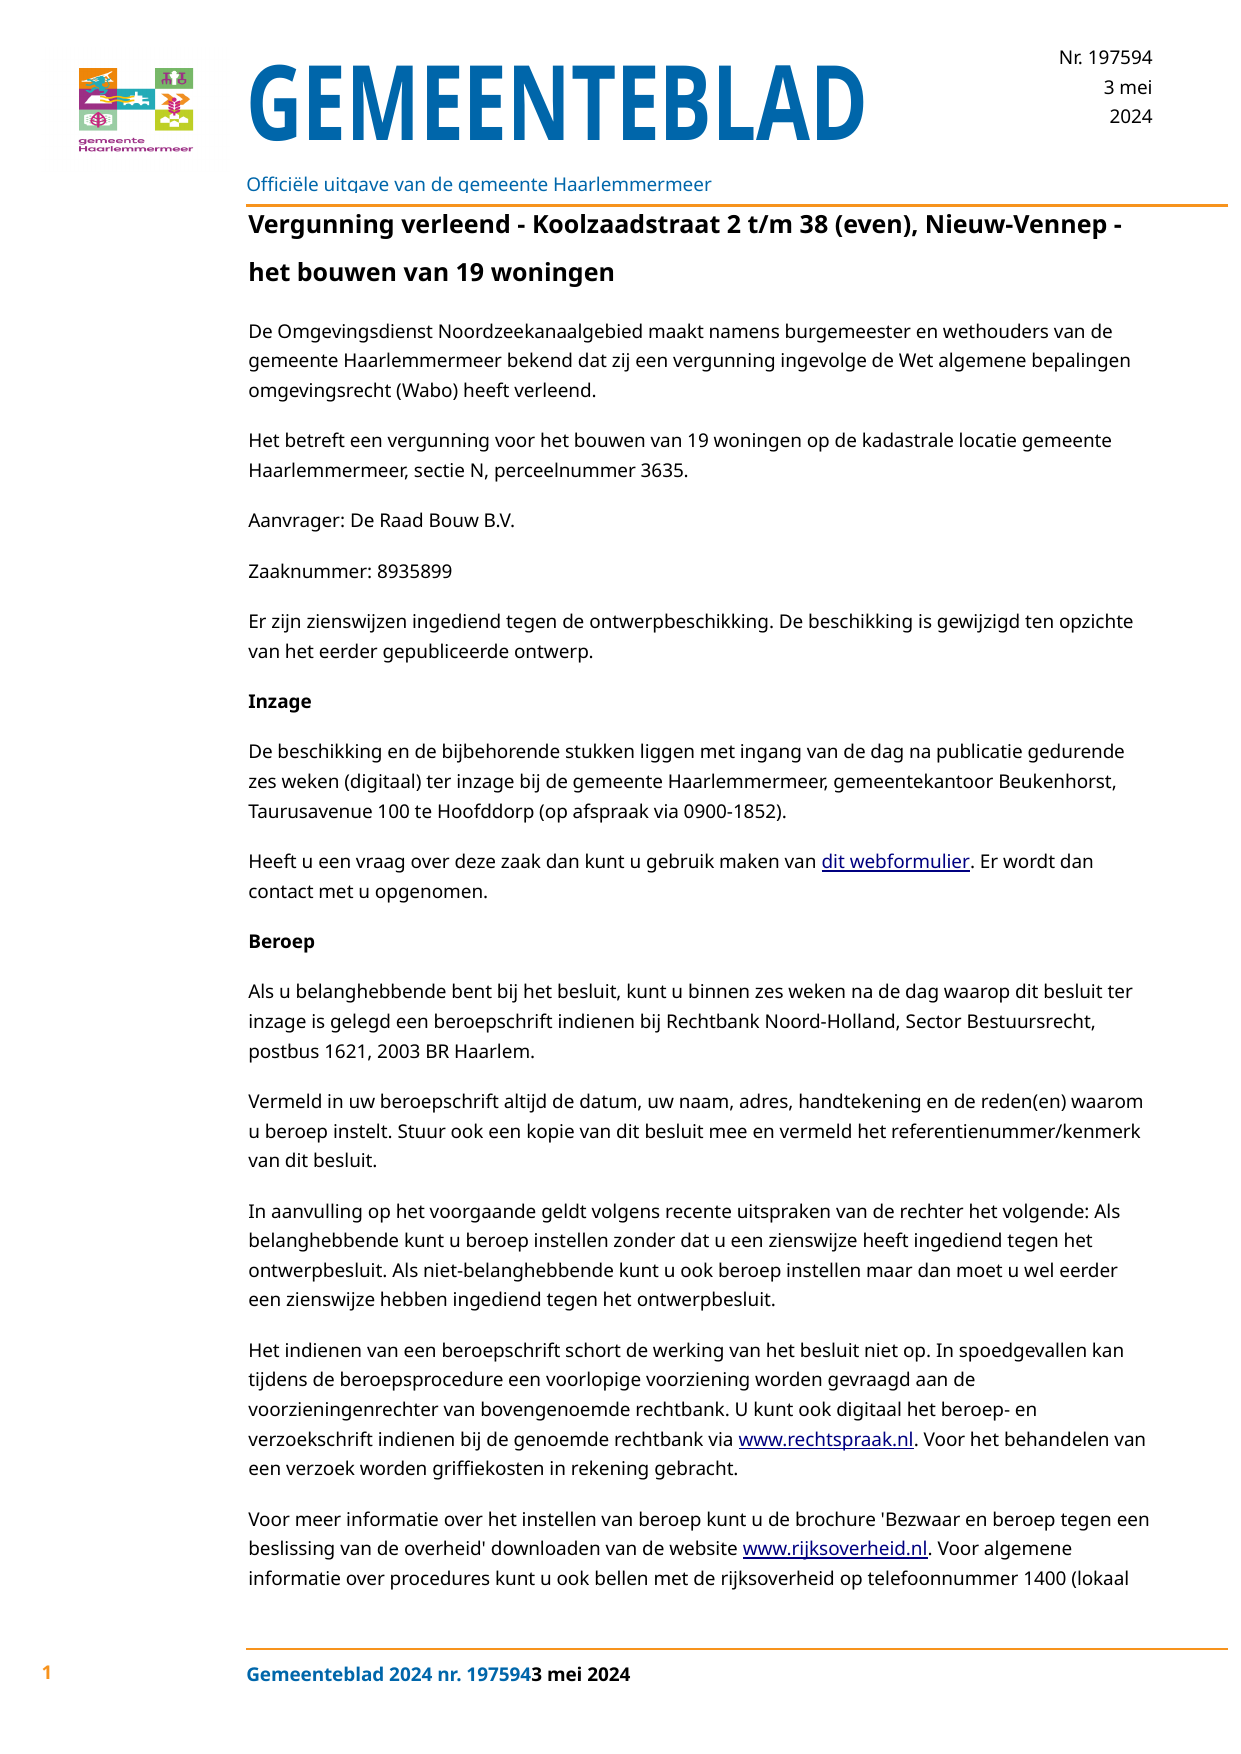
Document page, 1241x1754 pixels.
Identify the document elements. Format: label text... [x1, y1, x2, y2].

text Heeft u een vraag over deze zaak dan kunt u gebruik maken van dit webformulier. Er wordt dan contact met u opgenomen. [248, 848, 1152, 904]
text Vergunning verleend - Koolzaadstraat 2 t/m 38 (even), Nieuw-Vennep - het bouwen van 19 woningen [248, 207, 1152, 288]
text Beroep [248, 928, 1152, 954]
picture [41, 47, 231, 172]
text Als u belanghebbende bent bij het besluit, kunt u binnen zes weken na de dag waarop dit besluit ter inzage is gelegd een beroepschrift indienen bij Rechtbank Noord-Holland, Sector Bestuursrecht, postbus 1621, 2003 BR Haarlem. [248, 979, 1152, 1064]
text Vermeld in uw beroepschrift altijd de datum, uw naam, adres, handtekening en de reden(en) waarom u beroep instelt. Stuur ook een kopie van dit besluit mee en vermeld het referentienummer/kenmerk van dit besluit. [248, 1088, 1152, 1173]
text De beschikking en de bijbehorende stukken liggen met ingang van de dag na publicatie gedurende zes weken (digitaal) ter inzage bij de gemeente Haarlemmermeer, gemeentekantoor Beukenhorst, Taurusavenue 100 te Hoofddorp (op afspraak via 0900-1852). [248, 739, 1152, 824]
text Het betreft een vergunning voor het bouwen van 19 woningen op de kadastrale locatie gemeente Haarlemmermeer, sectie N, perceelnummer 3635. [248, 427, 1152, 483]
text Inzage [248, 688, 1152, 714]
text De Omgevingsdienst Noordzeekanaalgebied maakt namens burgemeester en wethouders van de gemeente Haarlemmermeer bekend dat zij een vergunning ingevolge de Wet algemene bepalingen omgevingsrecht (Wabo) heeft verleend. [248, 318, 1152, 403]
text Zaaknummer: 8935899 [248, 558, 1152, 584]
text In aanvulling op het voorgaande geldt volgens recente uitspraken van de rechter het volgende: Als belanghebbende kunt u beroep instellen zonder dat u een zienswijze heeft ingediend tegen het ontwerpbesluit. Als niet-belanghebbende kunt u ook beroep instellen maar dan moet u wel eerder een zienswijze hebben ingediend tegen het ontwerpbesluit. [248, 1198, 1152, 1312]
text Er zijn zienswijzen ingediend tegen de ontwerpbeschikking. De beschikking is gewijzigd ten opzichte van het eerder gepubliceerde ontwerp. [248, 608, 1152, 664]
text Het indienen van een beroepschrift schort de werking van het besluit niet op. In spoedgevallen kan tijdens de beroepsprocedure een voorlopige voorziening worden gevraagd aan de voorzieningenrechter van bovengenoemde rechtbank. U kunt ook digitaal het beroep- en verzoekschrift indienen bij de genoemde rechtbank via www.rechtspraak.nl. Voor het behandelen van een verzoek worden griffiekosten in rekening gebracht. [248, 1337, 1152, 1481]
text Aanvrager: De Raad Bouw B.V. [248, 507, 1152, 533]
text Voor meer informatie over het instellen van beroep kunt u de brochure 'Bezwaar en beroep tegen een beslissing van de overheid' downloaden van de website www.rijksoverheid.nl. Voor algemene informatie over procedures kunt u ook bellen met de rijksoverheid op telefoonnummer 1400 (lokaal [248, 1506, 1152, 1591]
